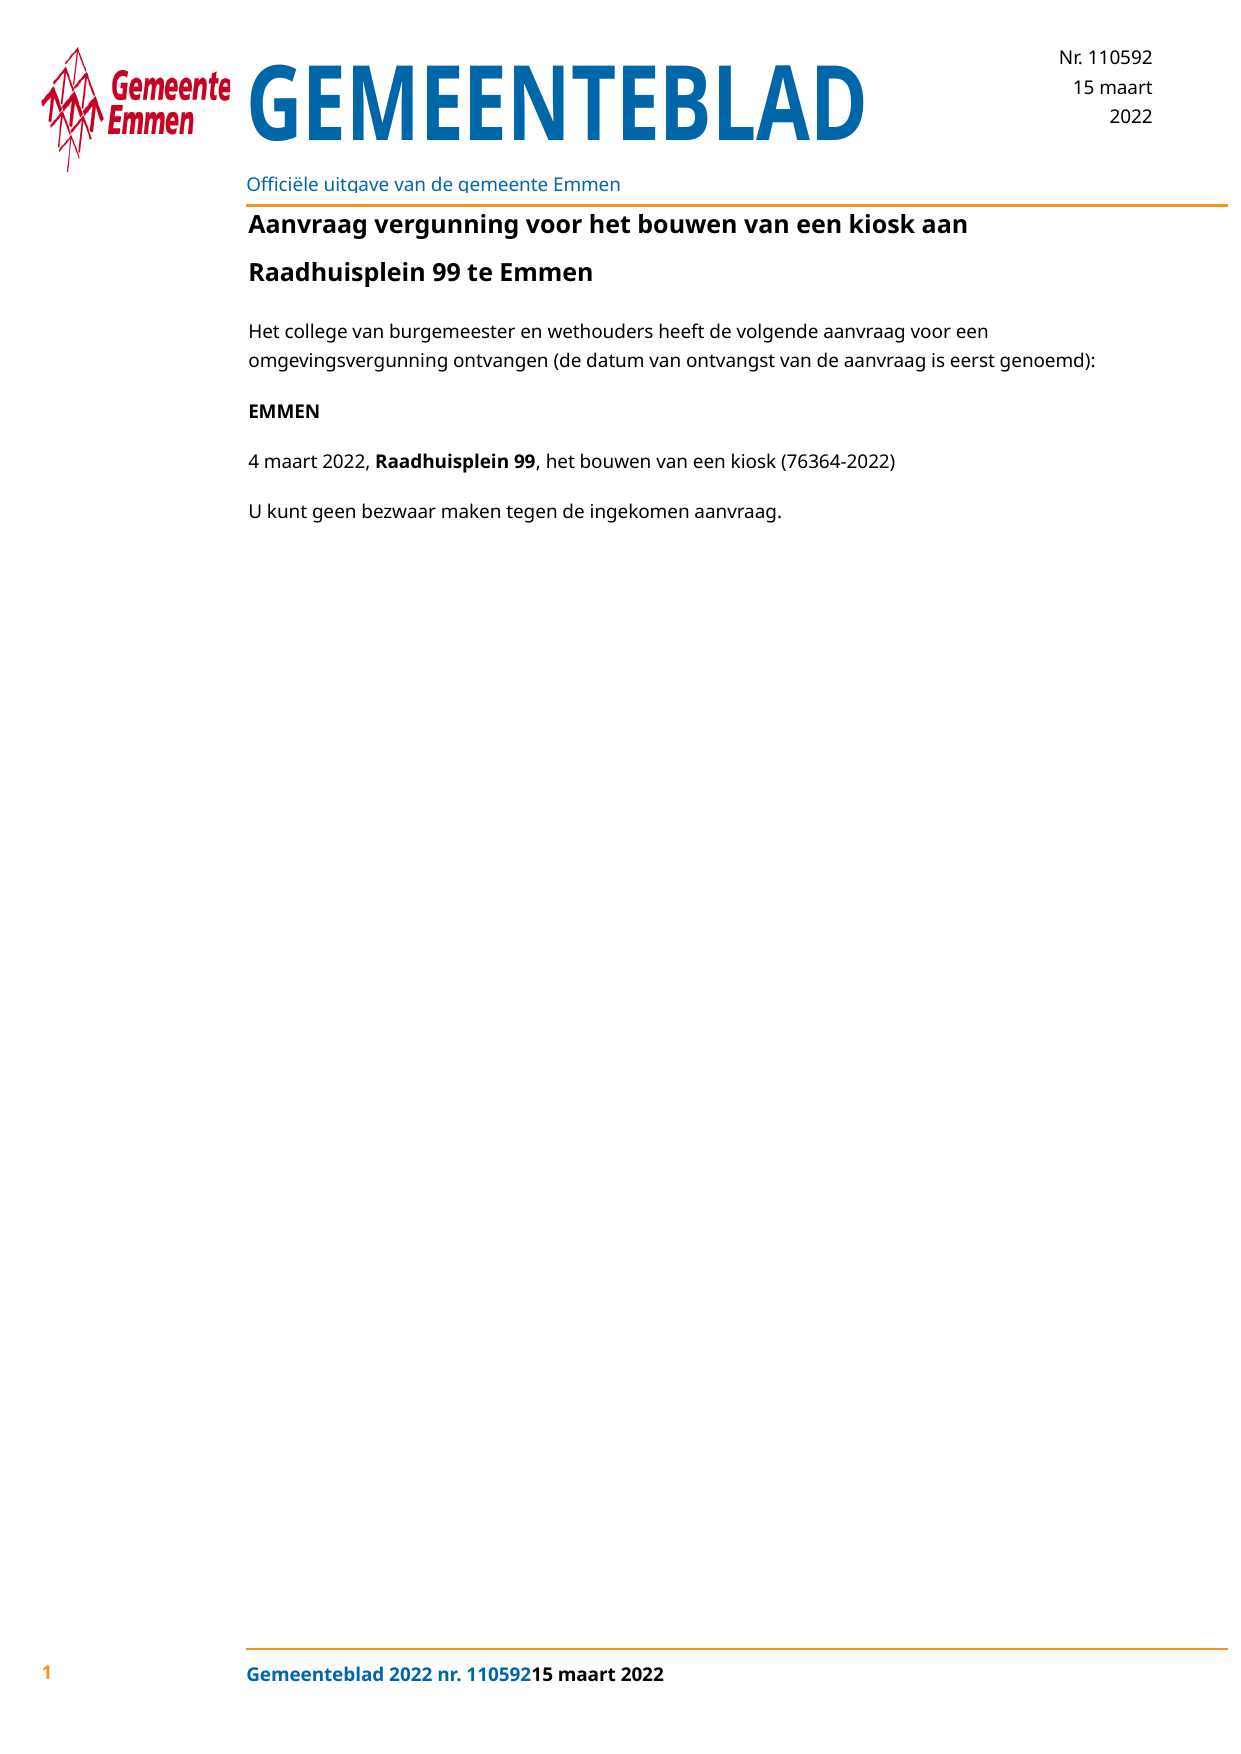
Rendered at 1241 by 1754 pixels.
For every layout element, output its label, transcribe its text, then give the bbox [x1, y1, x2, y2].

text Het college van burgemeester en wethouders heeft de volgende aanvraag voor een omgevingsvergunning ontvangen (de datum van ontvangst van de aanvraag is eerst genoemd): [248, 318, 1152, 373]
text Aanvraag vergunning voor het bouwen van een kiosk aan Raadhuisplein 99 te Emmen [248, 207, 1152, 288]
text 4 maart 2022, Raadhuisplein 99, het bouwen van een kiosk (76364-2022) [248, 448, 1152, 474]
picture [41, 47, 231, 172]
text U kunt geen bezwaar maken tegen de ingekomen aanvraag. [248, 499, 1152, 524]
text EMMEN [248, 398, 1152, 424]
